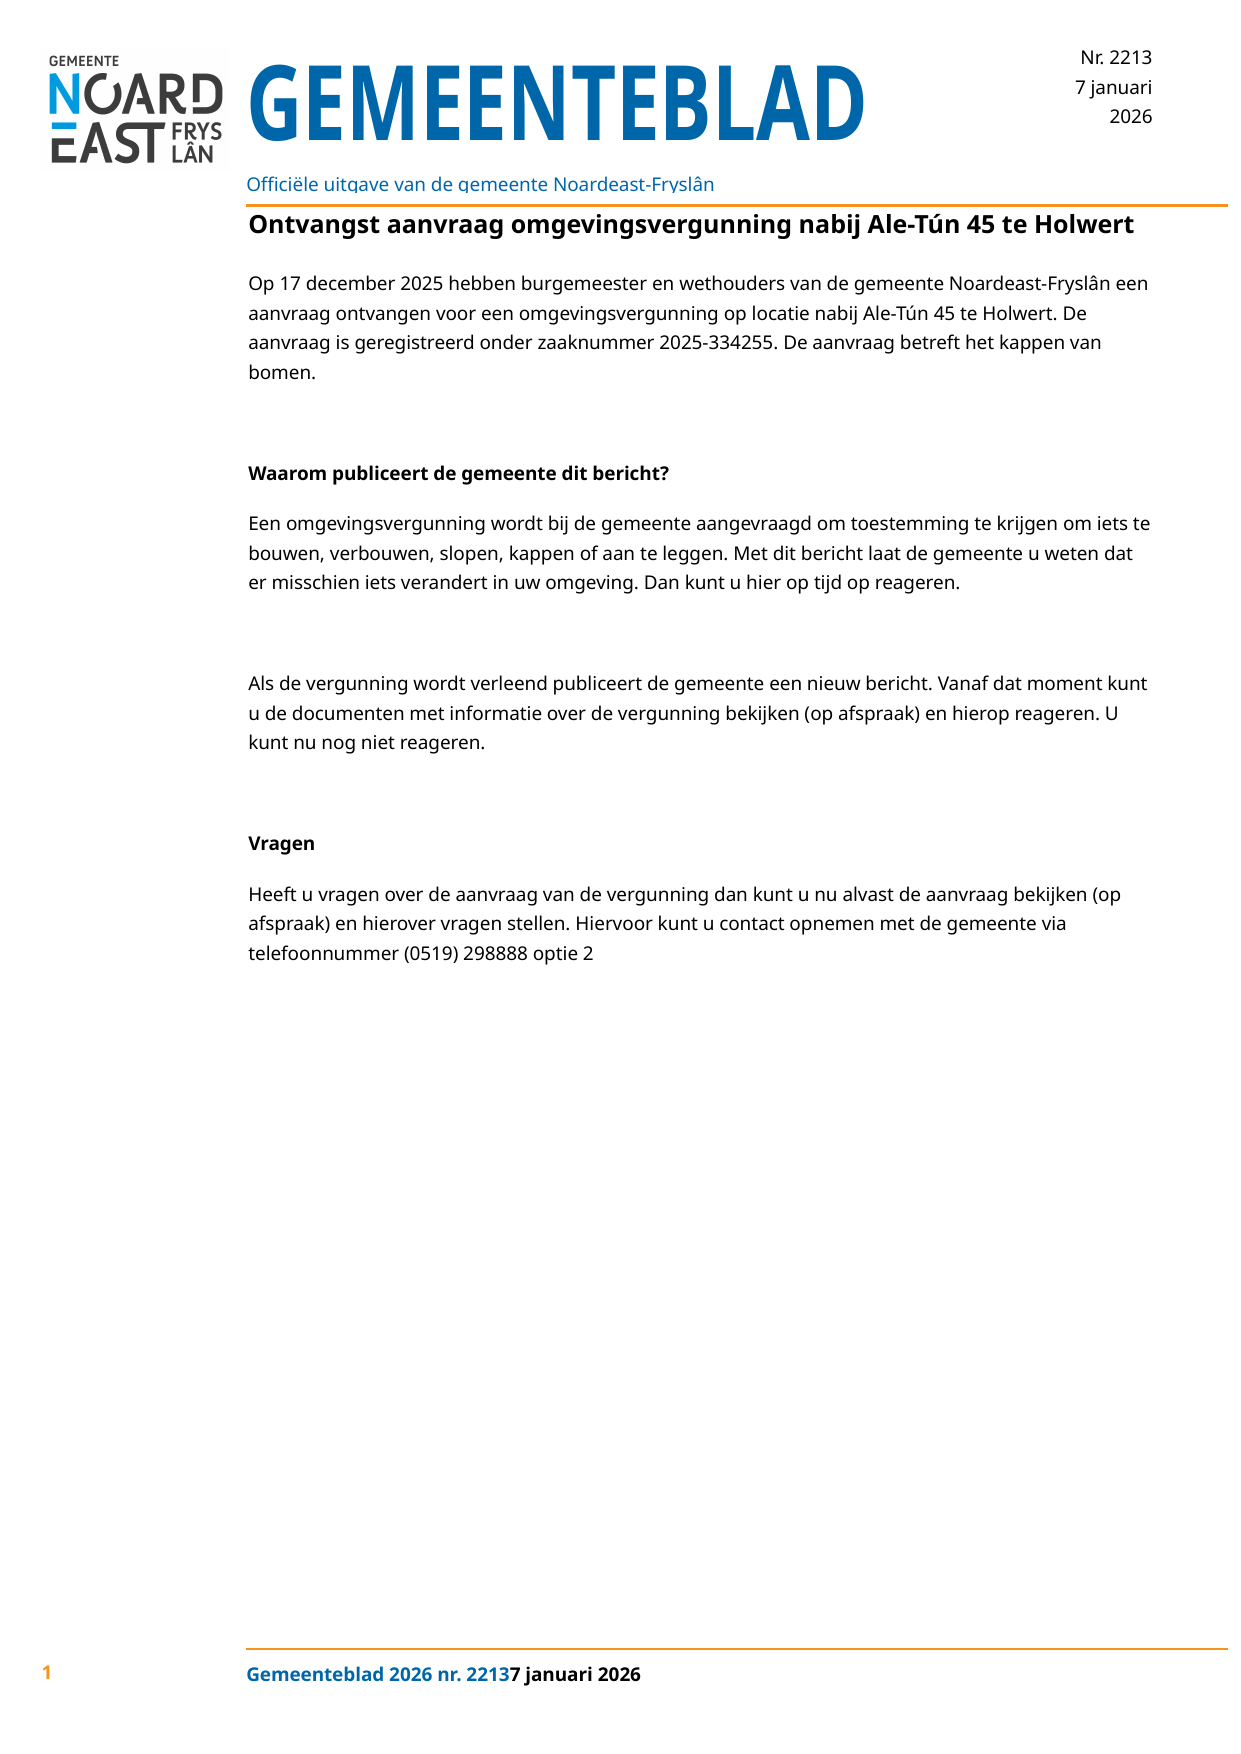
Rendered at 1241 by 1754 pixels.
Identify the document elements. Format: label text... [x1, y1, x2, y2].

text Als de vergunning wordt verleend publiceert de gemeente een nieuw bericht. Vanaf dat moment kunt u de documenten met informatie over de vergunning bekijken (op afspraak) en hierop reageren. U kunt nu nog niet reageren. [248, 670, 1152, 755]
text Op 17 december 2025 hebben burgemeester en wethouders van de gemeente Noardeast-Fryslân een aanvraag ontvangen voor een omgevingsvergunning op locatie nabij Ale-Tún 45 te Holwert. De aanvraag is geregistreerd onder zaaknummer 2025-334255. De aanvraag betreft het kappen van bomen. [248, 270, 1152, 385]
picture [41, 47, 231, 172]
text Vragen [248, 830, 1152, 856]
text Ontvangst aanvraag omgevingsvergunning nabij Ale-Tún 45 te Holwert [248, 207, 1152, 241]
text Een omgevingsvergunning wordt bij de gemeente aangevraagd om toestemming te krijgen om iets te bouwen, verbouwen, slopen, kappen of aan te leggen. Met dit bericht laat de gemeente u weten dat er misschien iets verandert in uw omgeving. Dan kunt u hier op tijd op reageren. [248, 510, 1152, 595]
text Heeft u vragen over de aanvraag van de vergunning dan kunt u nu alvast de aanvraag bekijken (op afspraak) en hierover vragen stellen. Hiervoor kunt u contact opnemen met de gemeente via telefoonnummer (0519) 298888 optie 2 [248, 881, 1152, 966]
text Waarom publiceert de gemeente dit bericht? [248, 460, 1152, 486]
